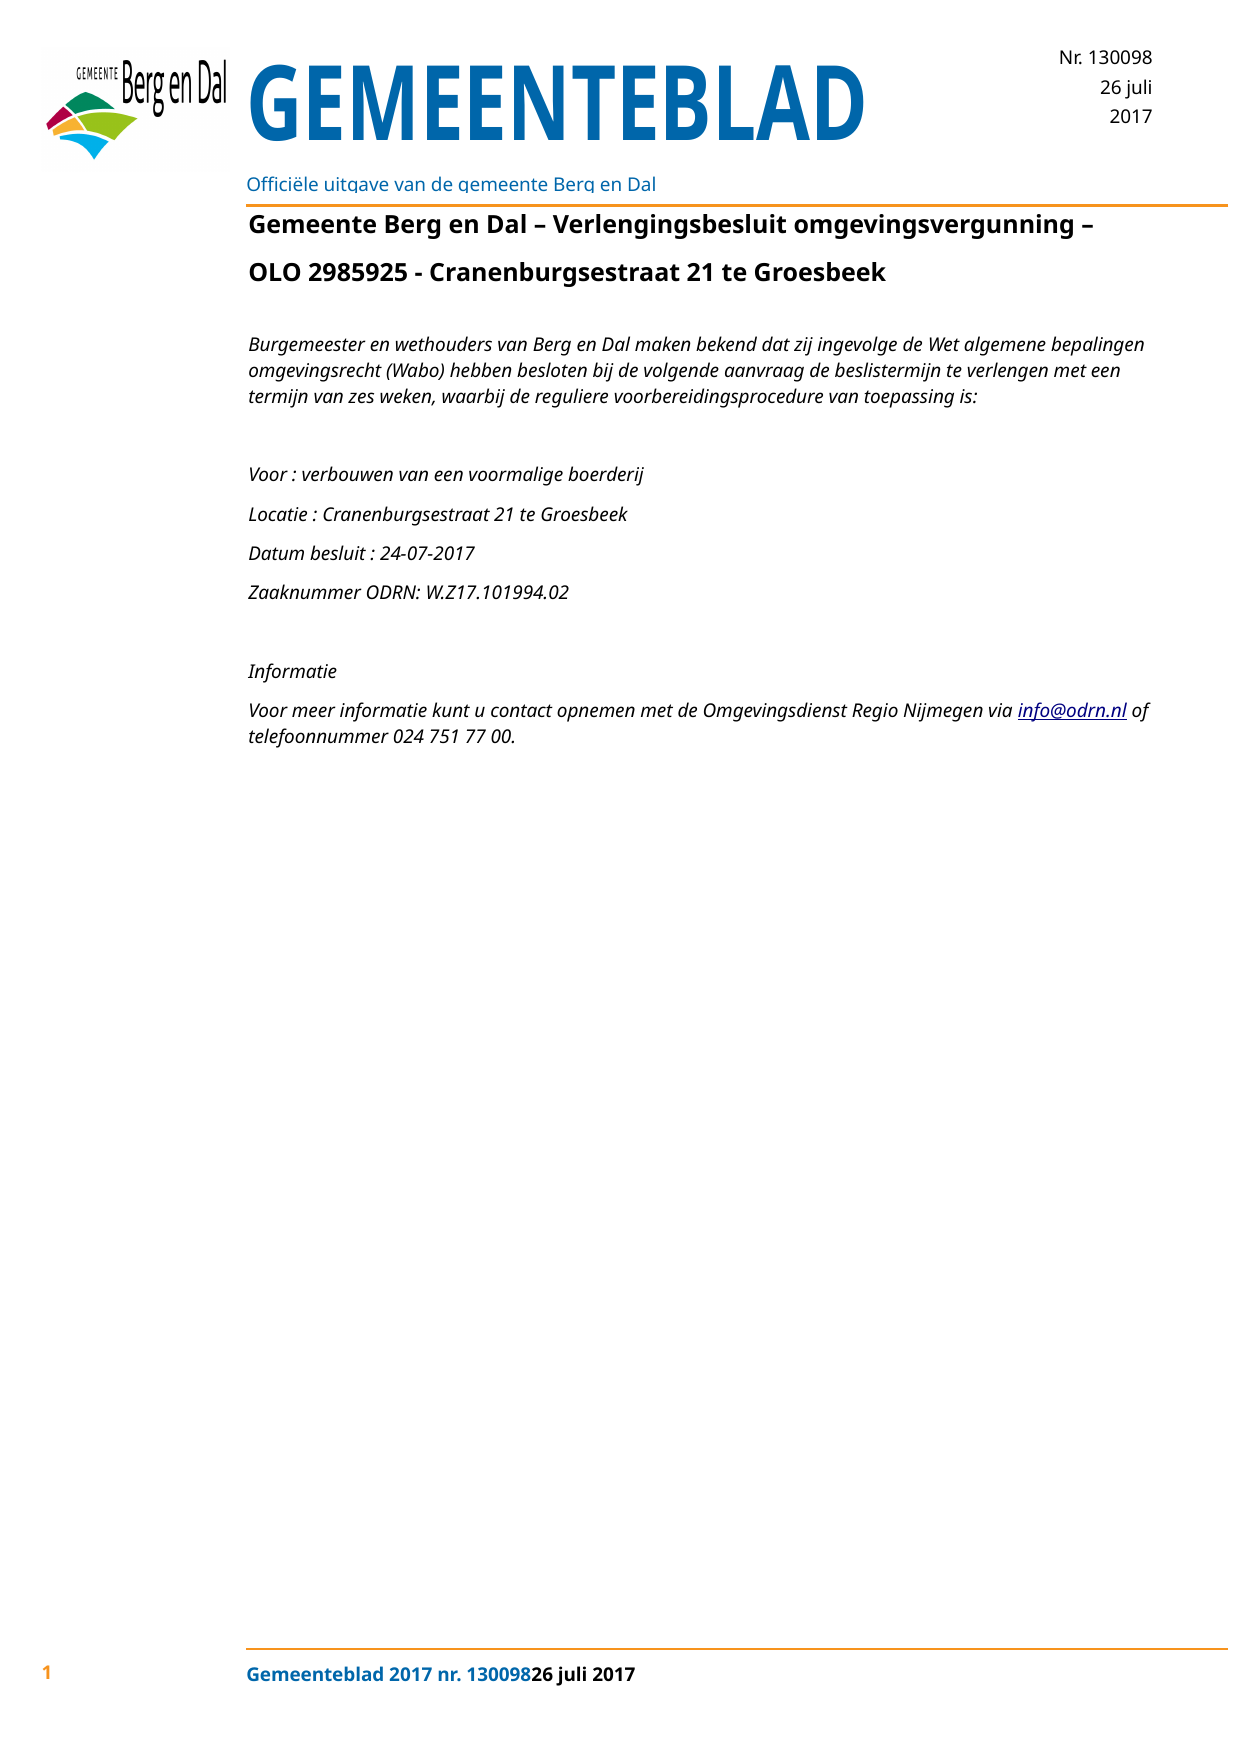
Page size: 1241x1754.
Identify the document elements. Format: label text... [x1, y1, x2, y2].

text Voor meer informatie kunt u contact opnemen met de Omgevingsdienst Regio Nijmegen via info@odrn.nl of telefoonnummer 024 751 77 00. [248, 697, 1152, 748]
text Zaaknummer ODRN: W.Z17.101994.02 [248, 579, 1152, 605]
text Datum besluit : 24-07-2017 [248, 540, 1152, 566]
text Locatie : Cranenburgsestraat 21 te Groesbeek [248, 501, 1152, 526]
text Informatie [248, 658, 1152, 683]
text Gemeente Berg en Dal – Verlengingsbesluit omgevingsvergunning – OLO 2985925 - Cranenburgsestraat 21 te Groesbeek [248, 207, 1152, 288]
text Burgemeester en wethouders van Berg en Dal maken bekend dat zij ingevolge de Wet algemene bepalingen omgevingsrecht (Wabo) hebben besloten bij de volgende aanvraag de beslistermijn te verlengen met een termijn van zes weken, waarbij de reguliere voorbereidingsprocedure van toepassing is: [248, 331, 1152, 409]
picture [41, 47, 231, 172]
text Voor : verbouwen van een voormalige boerderij [248, 461, 1152, 487]
